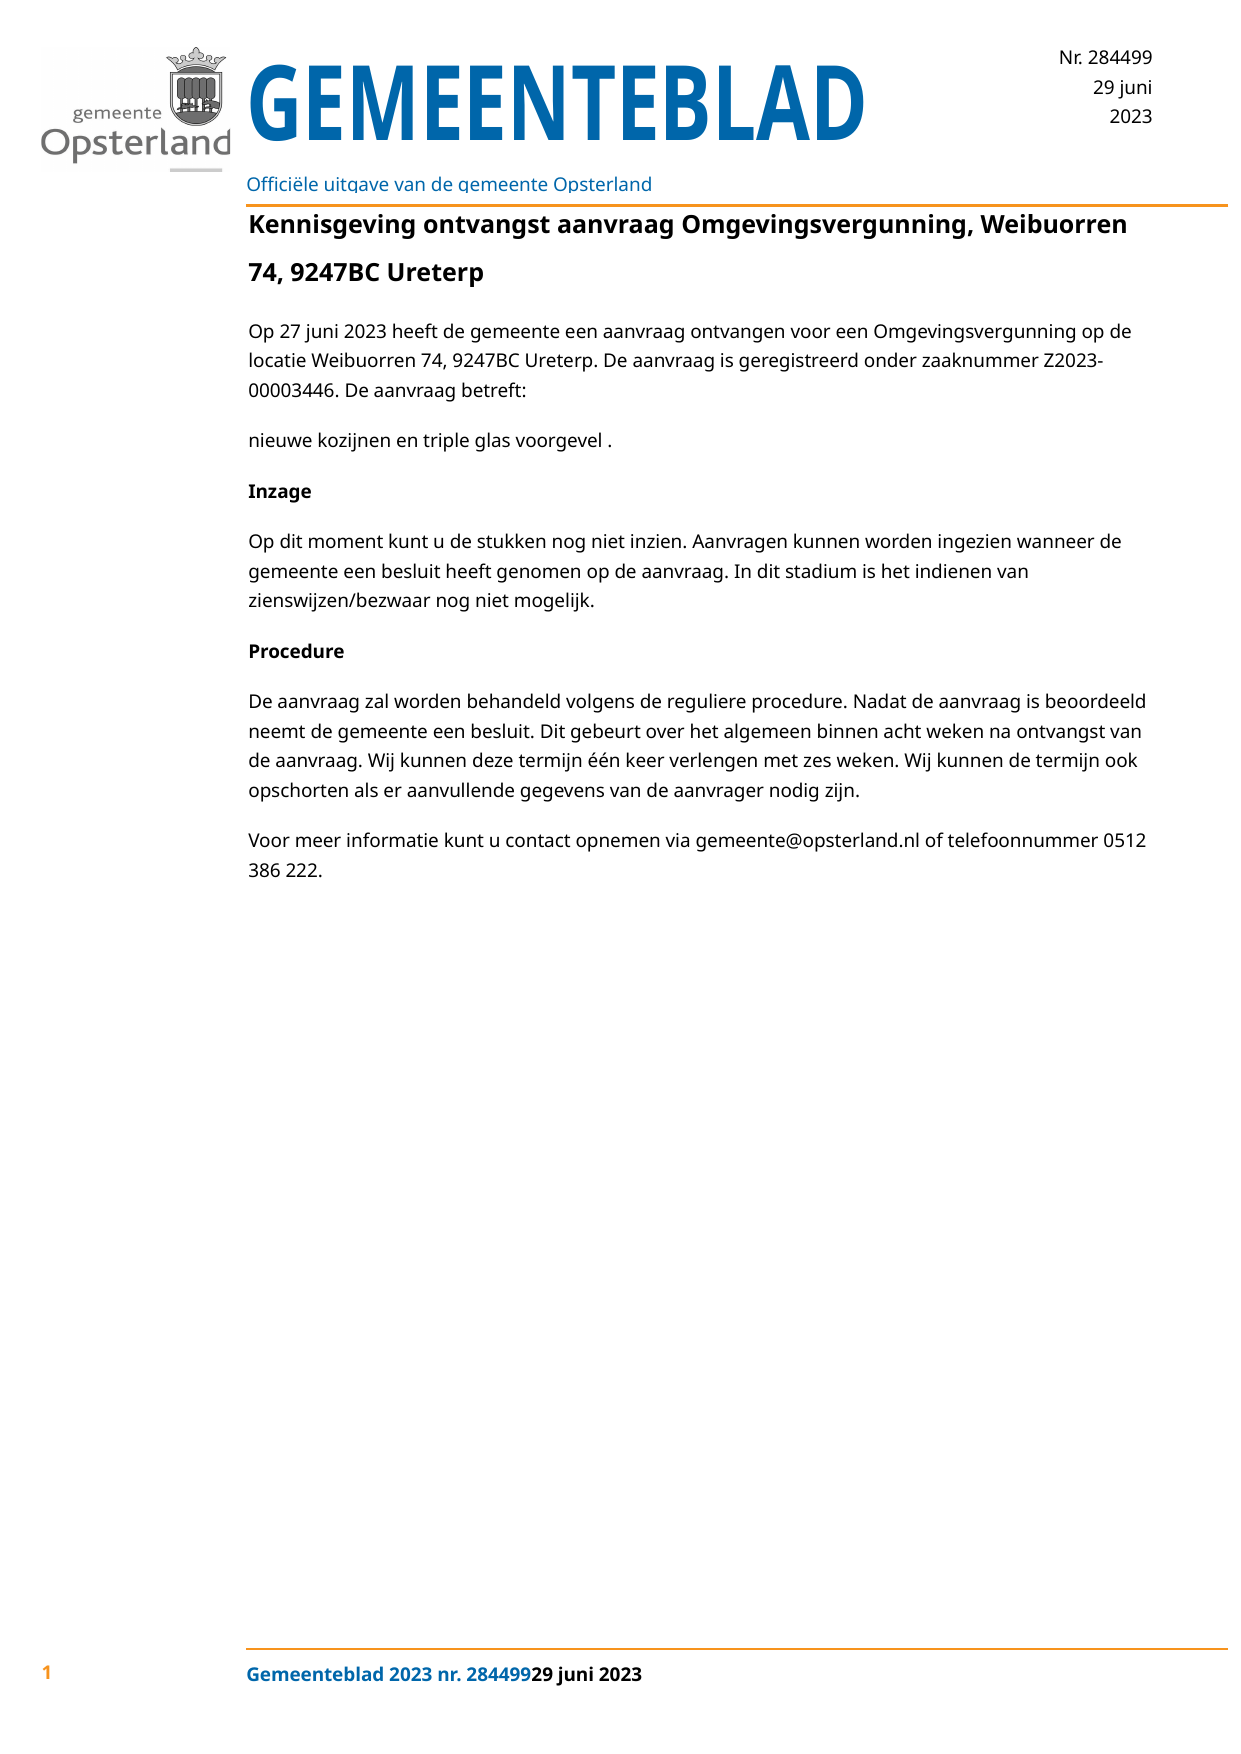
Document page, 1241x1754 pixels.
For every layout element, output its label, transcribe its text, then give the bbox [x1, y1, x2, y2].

text nieuwe kozijnen en triple glas voorgevel . [248, 427, 1152, 453]
text Procedure [248, 638, 1152, 664]
text Voor meer informatie kunt u contact opnemen via gemeente@opsterland.nl of telefoonnummer 0512 386 222. [248, 827, 1152, 883]
text Op 27 juni 2023 heeft de gemeente een aanvraag ontvangen voor een Omgevingsvergunning op de locatie Weibuorren 74, 9247BC Ureterp. De aanvraag is geregistreerd onder zaaknummer Z2023-00003446. De aanvraag betreft: [248, 318, 1152, 403]
text Kennisgeving ontvangst aanvraag Omgevingsvergunning, Weibuorren 74, 9247BC Ureterp [248, 207, 1152, 288]
text Inzage [248, 478, 1152, 504]
picture [41, 47, 231, 172]
text Op dit moment kunt u de stukken nog niet inzien. Aanvragen kunnen worden ingezien wanneer de gemeente een besluit heeft genomen op de aanvraag. In dit stadium is het indienen van zienswijzen/bezwaar nog niet mogelijk. [248, 528, 1152, 613]
text De aanvraag zal worden behandeld volgens de reguliere procedure. Nadat de aanvraag is beoordeeld neemt de gemeente een besluit. Dit gebeurt over het algemeen binnen acht weken na ontvangst van de aanvraag. Wij kunnen deze termijn één keer verlengen met zes weken. Wij kunnen de termijn ook opschorten als er aanvullende gegevens van de aanvrager nodig zijn. [248, 688, 1152, 803]
